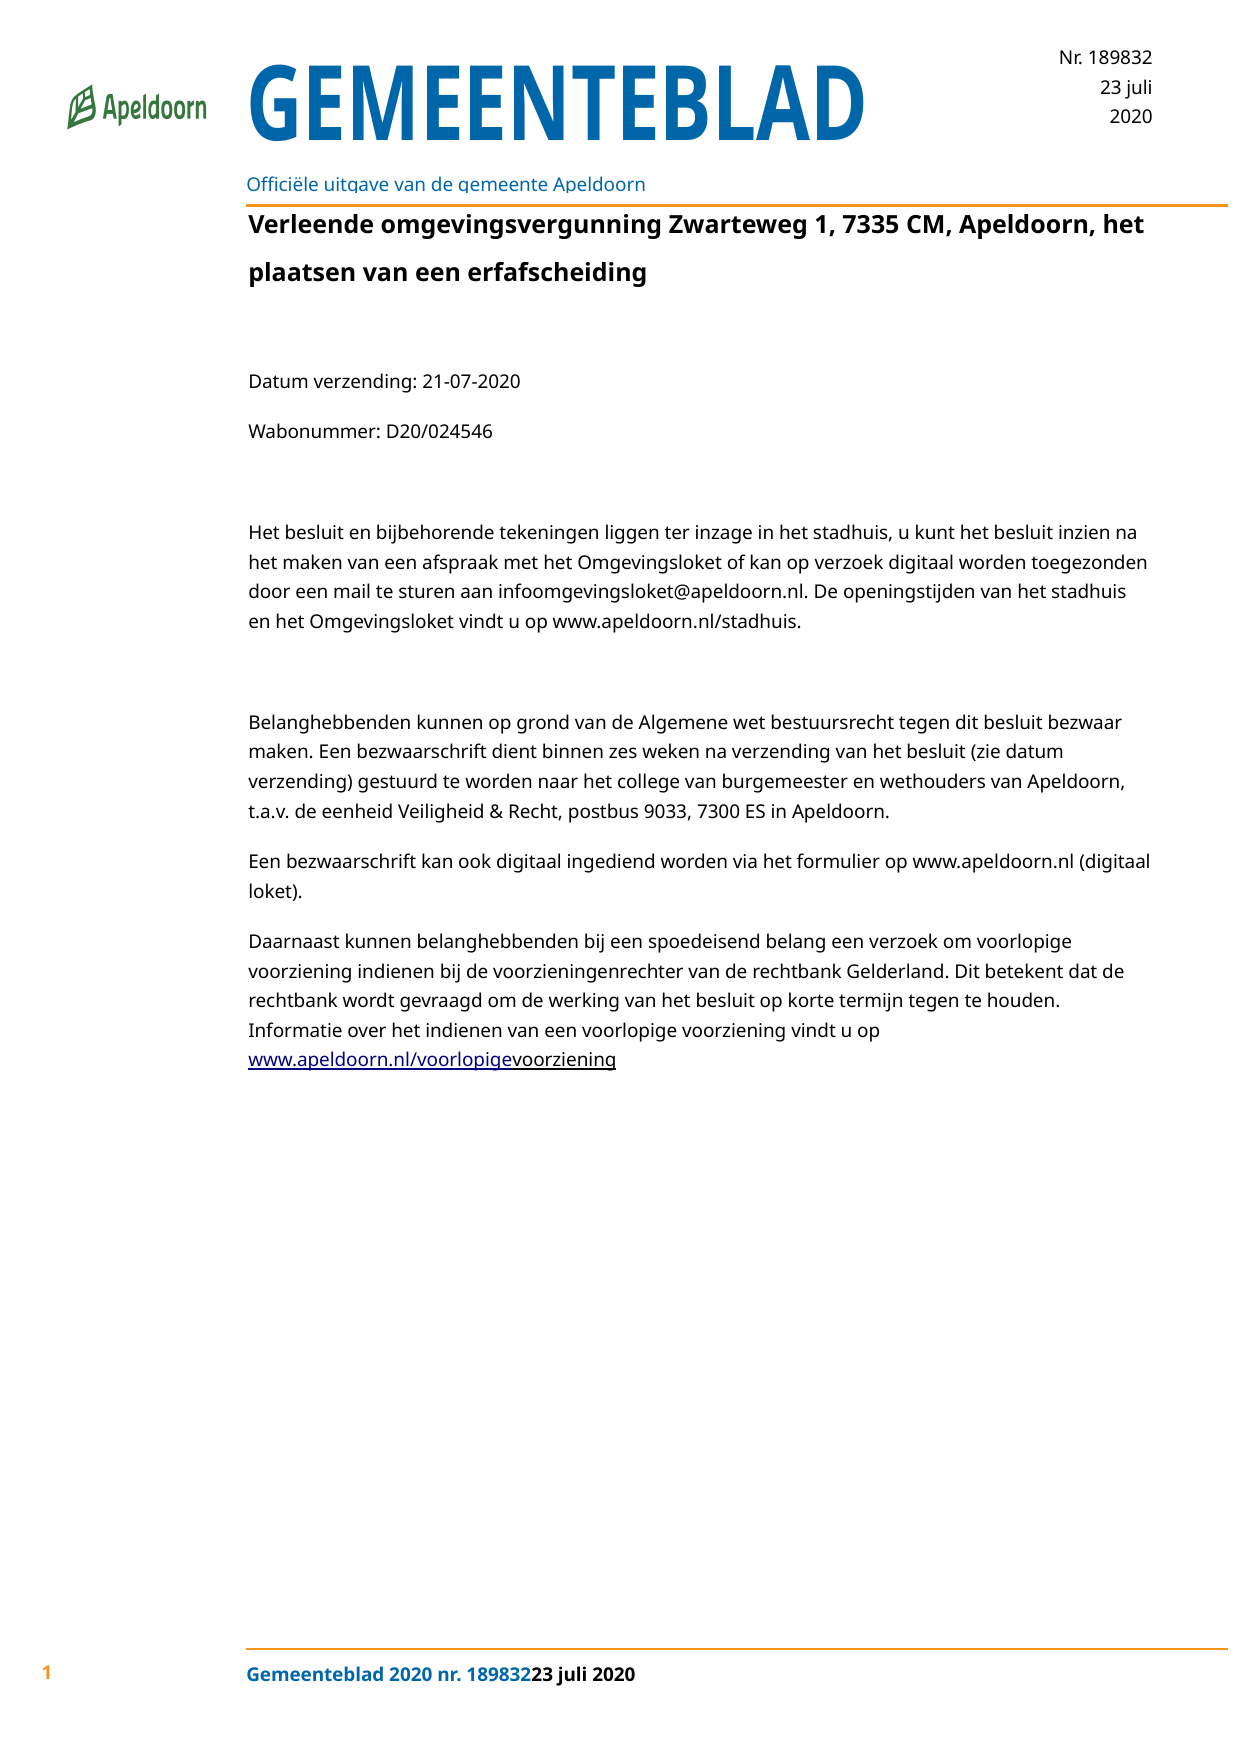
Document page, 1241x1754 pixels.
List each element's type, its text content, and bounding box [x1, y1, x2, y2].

text Verleende omgevingsvergunning Zwarteweg 1, 7335 CM, Apeldoorn, het plaatsen van een erfafscheiding [248, 207, 1152, 288]
text Datum verzending: 21-07-2020 [248, 368, 1152, 394]
text Het besluit en bijbehorende tekeningen liggen ter inzage in het stadhuis, u kunt het besluit inzien na het maken van een afspraak met het Omgevingsloket of kan op verzoek digitaal worden toegezonden door een mail te sturen aan infoomgevingsloket@apeldoorn.nl. De openingstijden van het stadhuis en het Omgevingsloket vindt u op www.apeldoorn.nl/stadhuis. [248, 519, 1152, 634]
text Wabonummer: D20/024546 [248, 419, 1152, 444]
picture [41, 47, 231, 172]
text Daarnaast kunnen belanghebbenden bij een spoedeisend belang een verzoek om voorlopige voorziening indienen bij de voorzieningenrechter van de rechtbank Gelderland. Dit betekent dat de rechtbank wordt gevraagd om de werking van het besluit op korte termijn tegen te houden. Informatie over het indienen van een voorlopige voorziening vindt u op www.apeldoorn.nl/voorlopigevoorziening [248, 928, 1152, 1072]
text Belanghebbenden kunnen op grond van de Algemene wet bestuursrecht tegen dit besluit bezwaar maken. Een bezwaarschrift dient binnen zes weken na verzending van het besluit (zie datum verzending) gestuurd te worden naar het college van burgemeester en wethouders van Apeldoorn, t.a.v. de eenheid Veiligheid & Recht, postbus 9033, 7300 ES in Apeldoorn. [248, 709, 1152, 824]
text Een bezwaarschrift kan ook digitaal ingediend worden via het formulier op www.apeldoorn.nl (digitaal loket). [248, 848, 1152, 904]
